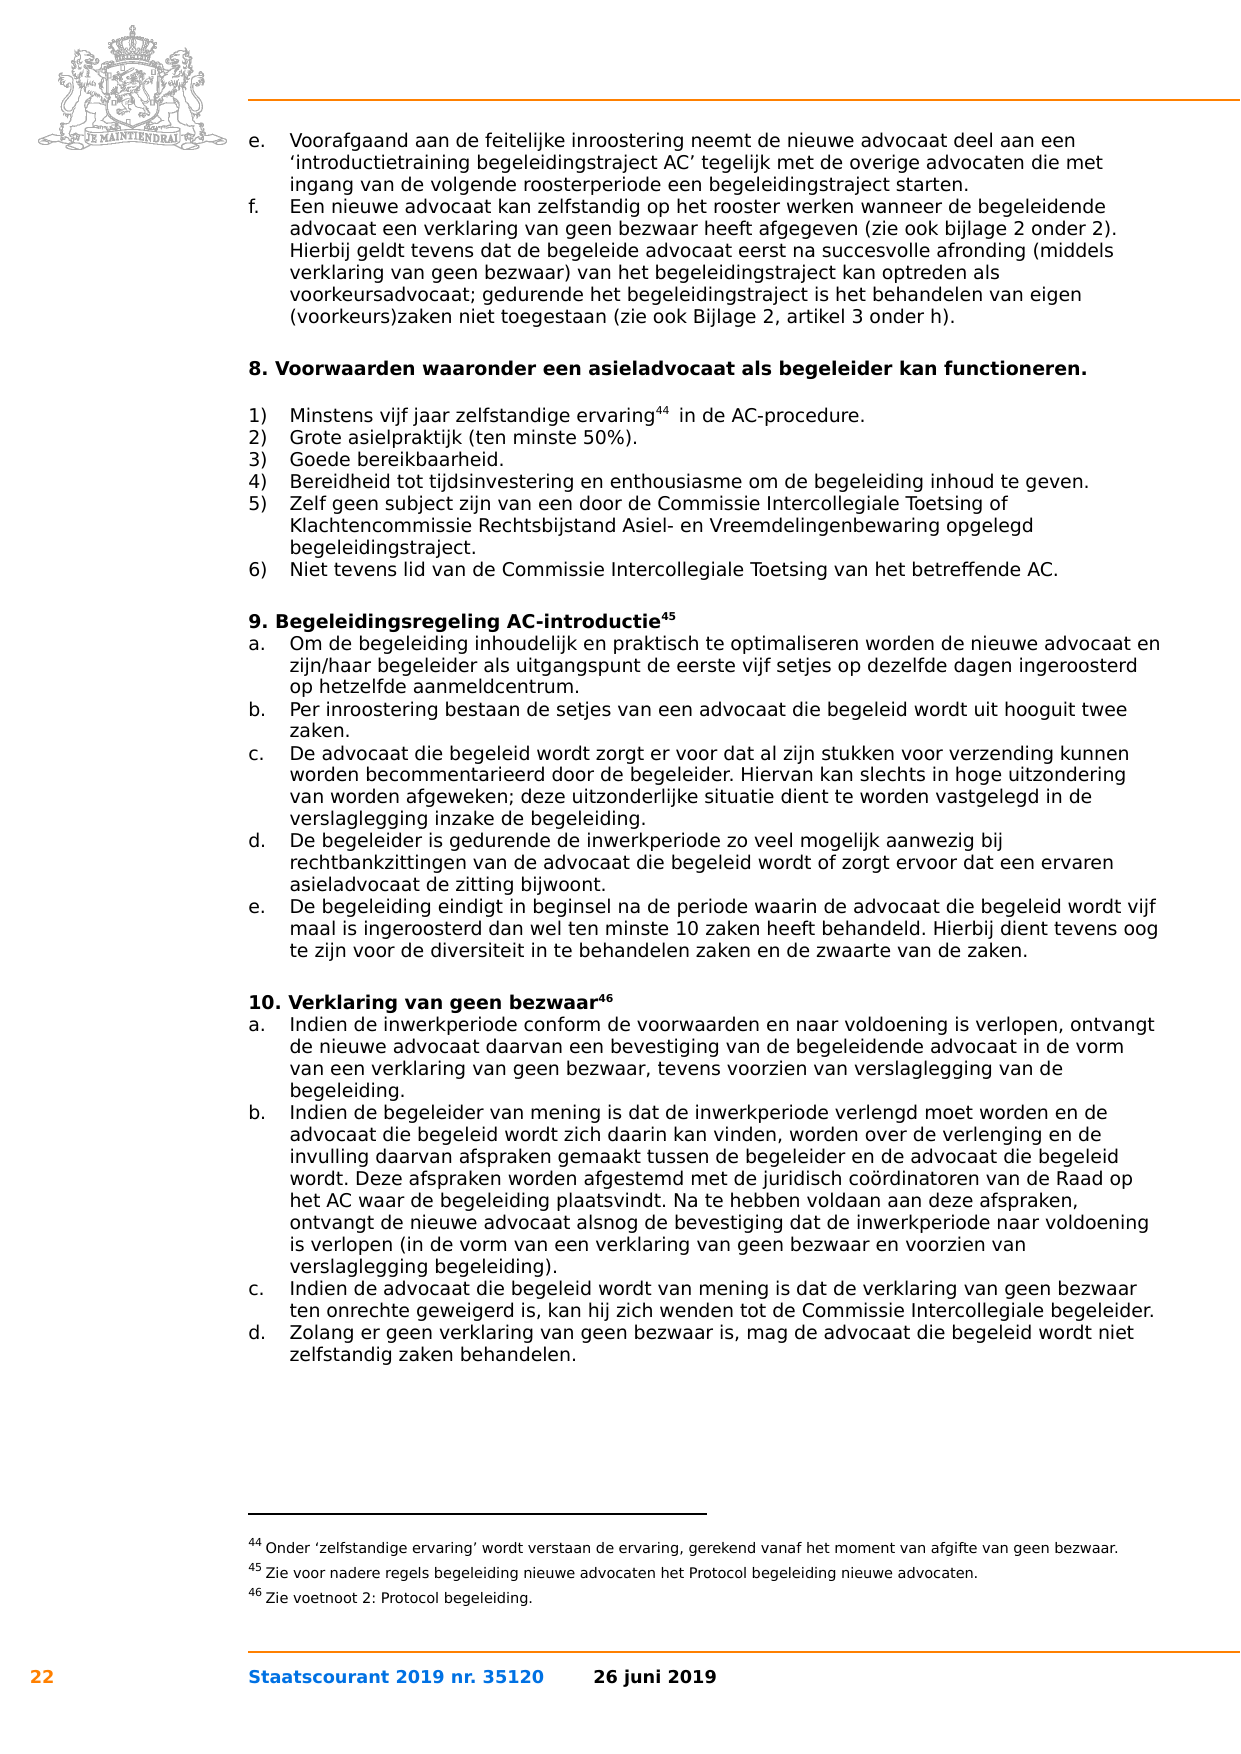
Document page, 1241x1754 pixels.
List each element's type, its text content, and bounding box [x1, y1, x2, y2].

text a. Om de begeleiding inhoudelijk en praktisch te optimaliseren worden de nieuwe advocaat en zijn/haar begeleider als uitgangspunt de eerste vijf setjes op dezelfde dagen ingeroosterd op hetzelfde aanmeldcentrum. [248, 632, 1163, 698]
subtitle 10. Verklaring van geen bezwaar [248, 992, 1163, 1014]
text b. Per inroostering bestaan de setjes van een advocaat die begeleid wordt uit hooguit twee zaken. [248, 698, 1163, 742]
text e. Voorafgaand aan de feitelijke inroostering neemt de nieuwe advocaat deel aan een ‘introductietraining begeleidingstraject AC’ tegelijk met de overige advocaten die met ingang van de volgende roosterperiode een begeleidingstraject starten. [248, 130, 1163, 196]
text 3) Goede bereikbaarheid. [248, 449, 1163, 471]
text d. Zolang er geen verklaring van geen bezwaar is, mag de advocaat die begeleid wordt niet zelfstandig zaken behandelen. [248, 1322, 1163, 1366]
text c. De advocaat die begeleid wordt zorgt er voor dat al zijn stukken voor verzending kunnen worden becommentarieerd door de begeleider. Hiervan kan slechts in hoge uitzondering van worden afgeweken; deze uitzonderlijke situatie dient te worden vastgelegd in de verslaglegging inzake de begeleiding. [248, 742, 1163, 830]
subtitle 9. Begeleidingsregeling AC-introductie [248, 611, 1163, 632]
text d. De begeleider is gedurende de inwerkperiode zo veel mogelijk aanwezig bij rechtbankzittingen van de advocaat die begeleid wordt of zorgt ervoor dat een ervaren asieladvocaat de zitting bijwoont. [248, 830, 1163, 896]
subtitle 8. Voorwaarden waaronder een asieladvocaat als begeleider kan functioneren. [248, 358, 1163, 380]
text e. De begeleiding eindigt in beginsel na de periode waarin de advocaat die begeleid wordt vijf maal is ingeroosterd dan wel ten minste 10 zaken heeft behandeld. Hierbij dient tevens oog te zijn voor de diversiteit in te behandelen zaken en de zwaarte van de zaken. [248, 896, 1163, 962]
text Onder ‘zelfstandige ervaring’ wordt verstaan de ervaring, gerekend vanaf het moment van afgifte van geen bezwaar. [248, 1536, 1163, 1558]
text c. Indien de advocaat die begeleid wordt van mening is dat de verklaring van geen bezwaar ten onrechte geweigerd is, kan hij zich wenden tot de Commissie Intercollegiale begeleider. [248, 1278, 1163, 1322]
text f. Een nieuwe advocaat kan zelfstandig op het rooster werken wanneer de begeleidende advocaat een verklaring van geen bezwaar heeft afgegeven (zie ook bijlage 2 onder 2). Hierbij geldt tevens dat de begeleide advocaat eerst na succesvolle afronding (middels verklaring van geen bezwaar) van het begeleidingstraject kan optreden als voorkeursadvocaat; gedurende het begeleidingstraject is het behandelen van eigen (voorkeurs)zaken niet toegestaan (zie ook Bijlage 2, artikel 3 onder h). [248, 196, 1163, 328]
text Zie voetnoot 2: Protocol begeleiding. [248, 1586, 1163, 1608]
text Zie voor nadere regels begeleiding nieuwe advocaten het Protocol begeleiding nieuwe advocaten. [248, 1561, 1163, 1583]
text 5) Zelf geen subject zijn van een door de Commissie Intercollegiale Toetsing of Klachtencommissie Rechtsbijstand Asiel- en Vreemdelingenbewaring opgelegd begeleidingstraject. [248, 493, 1163, 558]
text a. Indien de inwerkperiode conform de voorwaarden en naar voldoening is verlopen, ontvangt de nieuwe advocaat daarvan een bevestiging van de begeleidende advocaat in de vorm van een verklaring van geen bezwaar, tevens voorzien van verslaglegging van de begeleiding. [248, 1014, 1163, 1102]
picture [38, 25, 227, 150]
text 1) Minstens vijf jaar zelfstandige ervaring in de AC-procedure. [248, 405, 1163, 427]
text b. Indien de begeleider van mening is dat de inwerkperiode verlengd moet worden en de advocaat die begeleid wordt zich daarin kan vinden, worden over de verlenging en de invulling daarvan afspraken gemaakt tussen de begeleider en de advocaat die begeleid wordt. Deze afspraken worden afgestemd met de juridisch coördinatoren van de Raad op het AC waar de begeleiding plaatsvindt. Na te hebben voldaan aan deze afspraken, ontvangt de nieuwe advocaat alsnog de bevestiging dat de inwerkperiode naar voldoening is verlopen (in de vorm van een verklaring van geen bezwaar en voorzien van verslaglegging begeleiding). [248, 1102, 1163, 1278]
text 2) Grote asielpraktijk (ten minste 50%). [248, 427, 1163, 449]
text 4) Bereidheid tot tijdsinvestering en enthousiasme om de begeleiding inhoud te geven. [248, 471, 1163, 493]
text 6) Niet tevens lid van de Commissie Intercollegiale Toetsing van het betreffende AC. [248, 558, 1163, 581]
